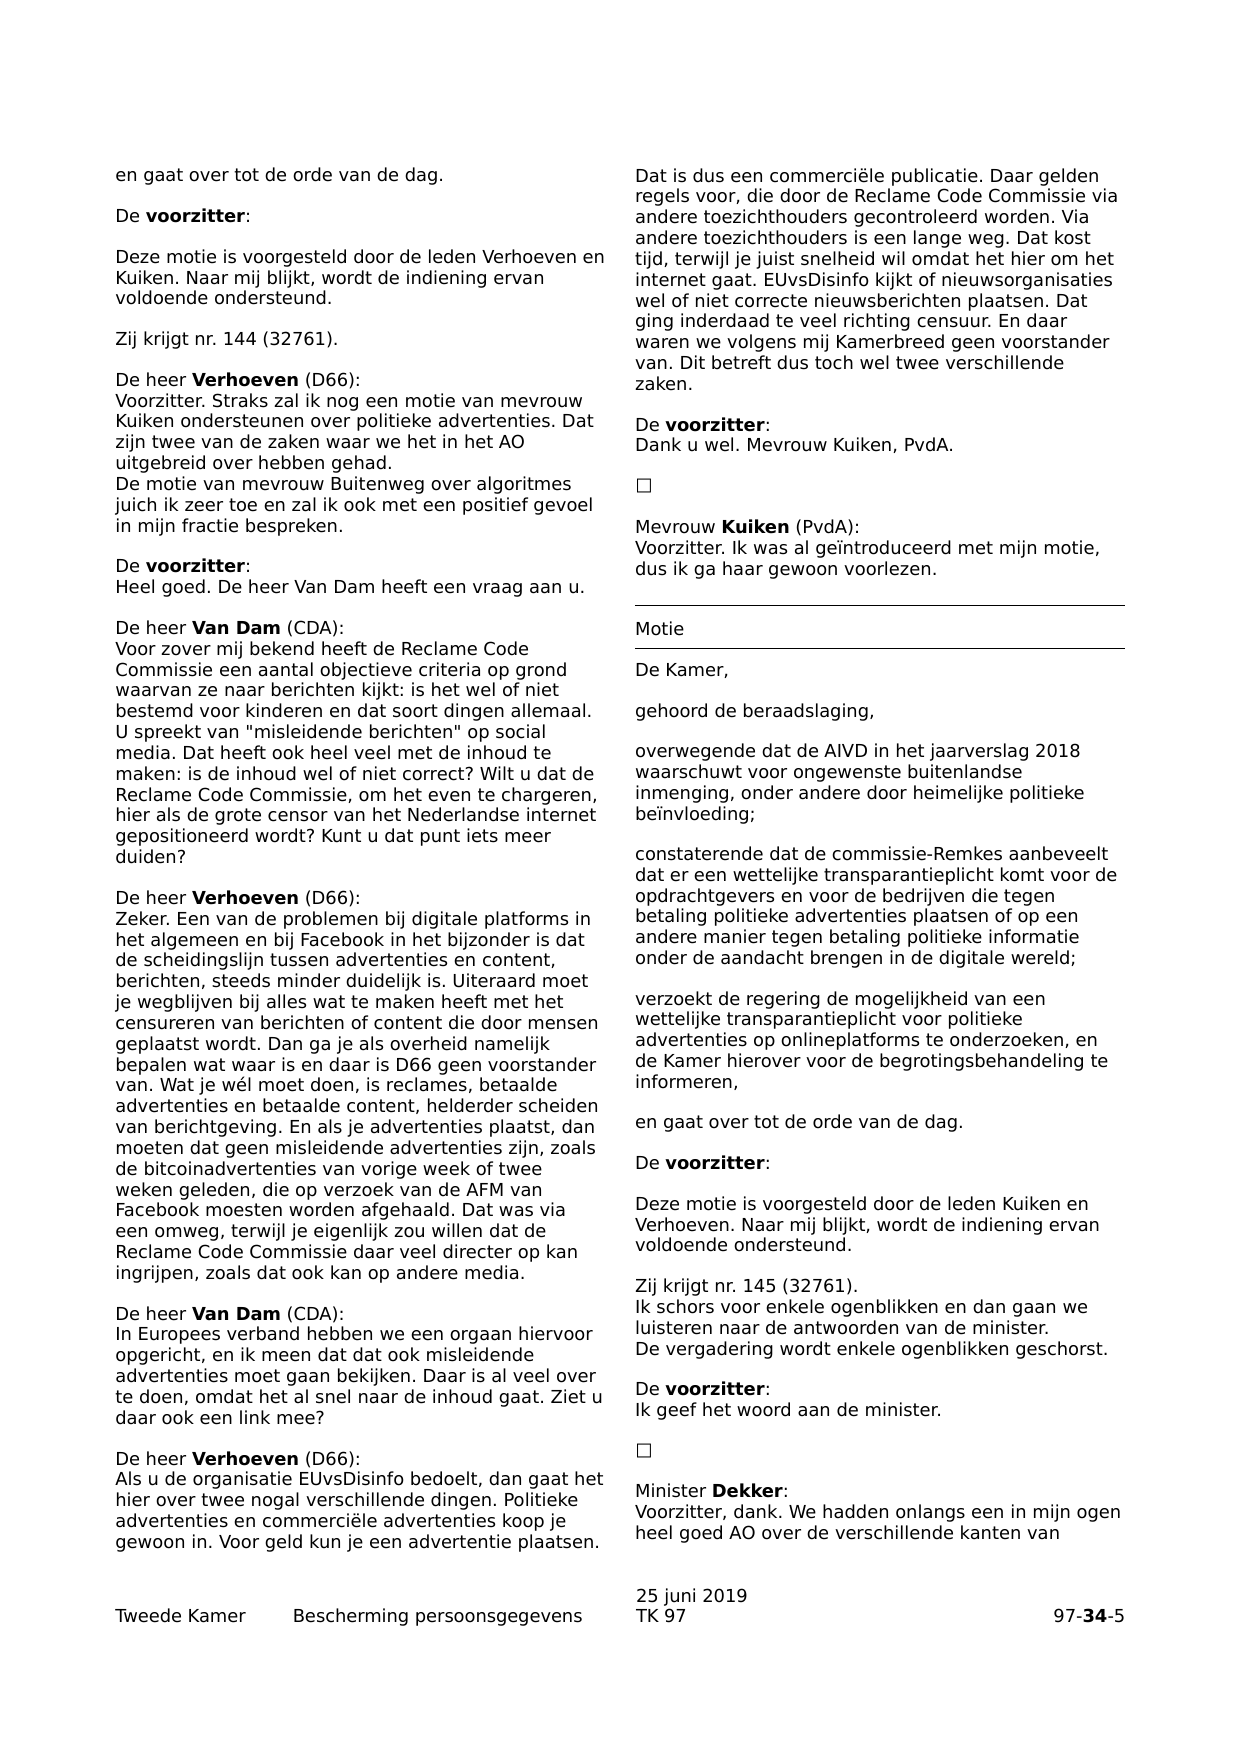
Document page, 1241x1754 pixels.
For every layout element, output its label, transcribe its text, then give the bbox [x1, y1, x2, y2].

text gehoord de beraadslaging, [635, 701, 1125, 721]
text Voor zover mij bekend heeft de Reclame Code Commissie een aantal objectieve criteria op grond waarvan ze naar berichten kijkt: is het wel of niet bestemd voor kinderen en dat soort dingen allemaal. U spreekt van "misleidende berichten" op social media. Dat heeft ook heel veel met de inhoud te maken: is de inhoud wel of niet correct? Wilt u dat de Reclame Code Commissie, om het even te chargeren, hier als de grote censor van het Nederlandse internet gepositioneerd wordt? Kunt u dat punt iets meer duiden? [115, 638, 605, 868]
text ⬜ [635, 476, 1125, 497]
text en gaat over tot de orde van de dag. [115, 165, 605, 186]
text De vergadering wordt enkele ogenblikken geschorst. [635, 1338, 1125, 1359]
text en gaat over tot de orde van de dag. [635, 1112, 1125, 1133]
text De voorzitter: [635, 414, 1125, 435]
text De voorzitter: [115, 206, 605, 227]
text De heer Verhoeven (D66): [115, 1448, 605, 1469]
text Voorzitter. Straks zal ik nog een motie van mevrouw Kuiken ondersteunen over politieke advertenties. Dat zijn twee van de zaken waar we het in het AO uitgebreid over hebben gehad. [115, 390, 605, 474]
text De heer Verhoeven (D66): [115, 888, 605, 908]
text De motie van mevrouw Buitenweg over algoritmes juich ik zeer toe en zal ik ook met een positief gevoel in mijn fractie bespreken. [115, 474, 605, 536]
text Zij krijgt nr. 144 (32761). [115, 329, 605, 350]
text Deze motie is voorgesteld door de leden Verhoeven en Kuiken. Naar mij blijkt, wordt de indiening ervan voldoende ondersteund. [115, 247, 605, 309]
text De heer Van Dam (CDA): [115, 618, 605, 638]
text Ik schors voor enkele ogenblikken en dan gaan we luisteren naar de antwoorden van de minister. [635, 1297, 1125, 1338]
text Als u de organisatie EUvsDisinfo bedoelt, dan gaat het hier over twee nogal verschillende dingen. Politieke advertenties en commerciële advertenties koop je gewoon in. Voor geld kun je een advertentie plaatsen. [115, 1469, 605, 1552]
text Zeker. Een van de problemen bij digitale platforms in het algemeen en bij Facebook in het bijzonder is dat de scheidingslijn tussen advertenties en content, berichten, steeds minder duidelijk is. Uiteraard moet je wegblijven bij alles wat te maken heeft met het censureren van berichten of content die door mensen geplaatst wordt. Dan ga je als overheid namelijk bepalen wat waar is en daar is D66 geen voorstander van. Wat je wél moet doen, is reclames, betaalde advertenties en betaalde content, helderder scheiden van berichtgeving. En als je advertenties plaatst, dan moeten dat geen misleidende advertenties zijn, zoals de bitcoinadvertenties van vorige week of twee weken geleden, die op verzoek van de AFM van Facebook moesten worden afgehaald. Dat was via een omweg, terwijl je eigenlijk zou willen dat de Reclame Code Commissie daar veel directer op kan ingrijpen, zoals dat ook kan op andere media. [115, 908, 605, 1283]
text De voorzitter: [635, 1379, 1125, 1400]
text overwegende dat de AIVD in het jaarverslag 2018 waarschuwt voor ongewenste buitenlandse inmenging, onder andere door heimelijke politieke beïnvloeding; [635, 741, 1125, 824]
text Minister Dekker: [635, 1481, 1125, 1502]
text De Kamer, [635, 660, 1125, 681]
text Deze motie is voorgesteld door de leden Kuiken en Verhoeven. Naar mij blijkt, wordt de indiening ervan voldoende ondersteund. [635, 1194, 1125, 1256]
text Voorzitter, dank. We hadden onlangs een in mijn ogen heel goed AO over de verschillende kanten van [635, 1502, 1125, 1544]
text Dank u wel. Mevrouw Kuiken, PvdA. [635, 435, 1125, 456]
text De heer Van Dam (CDA): [115, 1303, 605, 1324]
text Ik geef het woord aan de minister. [635, 1400, 1125, 1421]
text Motie [635, 619, 1125, 640]
text Dat is dus een commerciële publicatie. Daar gelden regels voor, die door de Reclame Code Commissie via andere toezichthouders gecontroleerd worden. Via andere toezichthouders is een lange weg. Dat kost tijd, terwijl je juist snelheid wil omdat het hier om het internet gaat. EUvsDisinfo kijkt of nieuwsorganisaties wel of niet correcte nieuwsberichten plaatsen. Dat ging inderdaad te veel richting censuur. En daar waren we volgens mij Kamerbreed geen voorstander van. Dit betreft dus toch wel twee verschillende zaken. [635, 165, 1125, 394]
text Voorzitter. Ik was al geïntroduceerd met mijn motie, dus ik ga haar gewoon voorlezen. [635, 537, 1125, 579]
text In Europees verband hebben we een orgaan hiervoor opgericht, en ik meen dat dat ook misleidende advertenties moet gaan bekijken. Daar is al veel over te doen, omdat het al snel naar de inhoud gaat. Ziet u daar ook een link mee? [115, 1324, 605, 1428]
text Mevrouw Kuiken (PvdA): [635, 517, 1125, 537]
text ⬜ [635, 1441, 1125, 1461]
text De heer Verhoeven (D66): [115, 370, 605, 390]
text Heel goed. De heer Van Dam heeft een vraag aan u. [115, 577, 605, 598]
text Zij krijgt nr. 145 (32761). [635, 1276, 1125, 1297]
text verzoekt de regering de mogelijkheid van een wettelijke transparantieplicht voor politieke advertenties op onlineplatforms te onderzoeken, en de Kamer hierover voor de begrotingsbehandeling te informeren, [635, 988, 1125, 1092]
text constaterende dat de commissie-Remkes aanbeveelt dat er een wettelijke transparantieplicht komt voor de opdrachtgevers en voor de bedrijven die tegen betaling politieke advertenties plaatsen of op een andere manier tegen betaling politieke informatie onder de aandacht brengen in de digitale wereld; [635, 844, 1125, 968]
text De voorzitter: [635, 1153, 1125, 1174]
text De voorzitter: [115, 556, 605, 577]
